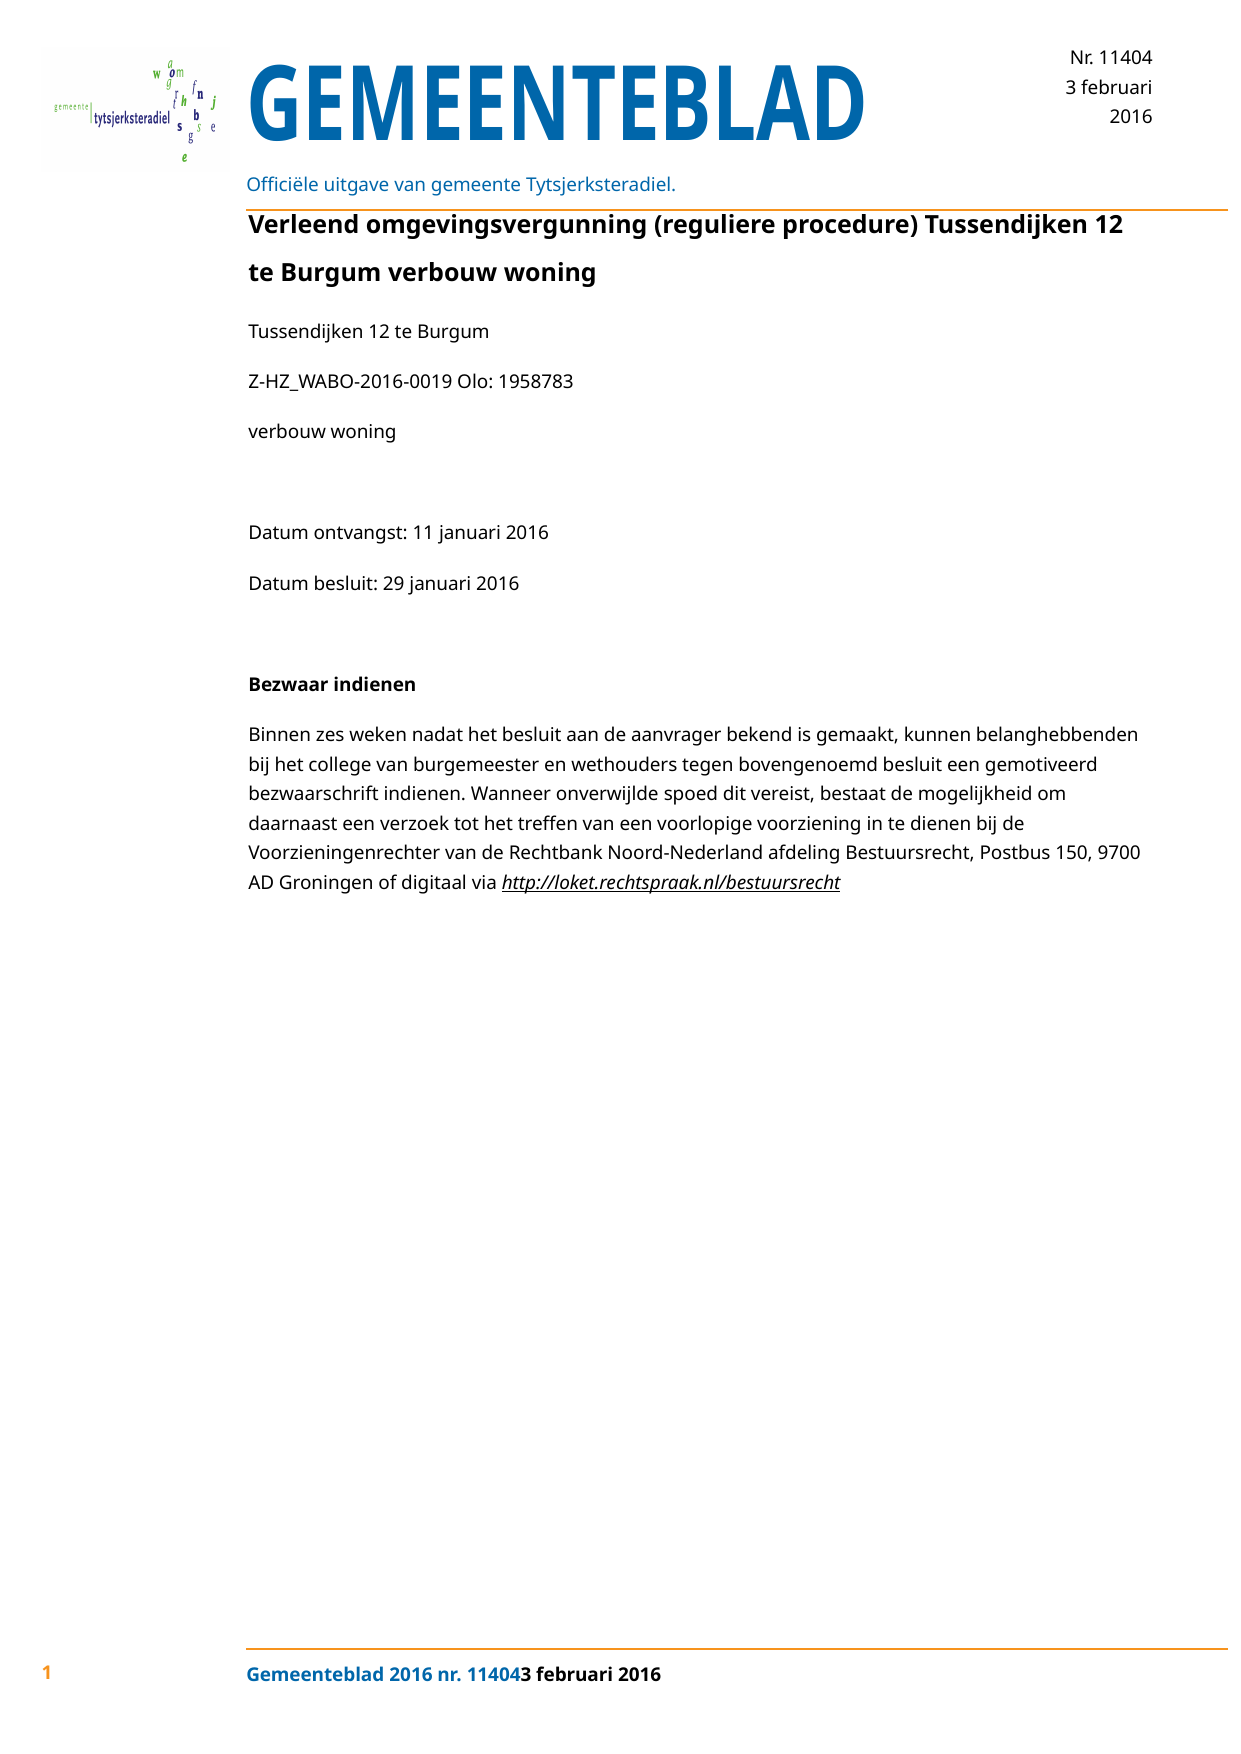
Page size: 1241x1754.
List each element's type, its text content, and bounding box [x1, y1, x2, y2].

text Datum ontvangst: 11 januari 2016 [248, 519, 1152, 545]
text verbouw woning [248, 419, 1152, 444]
text Bezwaar indienen [248, 671, 1152, 697]
picture [41, 47, 231, 172]
text Datum besluit: 29 januari 2016 [248, 570, 1152, 596]
text Verleend omgevingsvergunning (reguliere procedure) Tussendijken 12 te Burgum verbouw woning [248, 211, 1152, 288]
text Tussendijken 12 te Burgum [248, 318, 1152, 344]
text Binnen zes weken nadat het besluit aan de aanvrager bekend is gemaakt, kunnen belanghebbenden bij het college van burgemeester en wethouders tegen bovengenoemd besluit een gemotiveerd bezwaarschrift indienen. Wanneer onverwijlde spoed dit vereist, bestaat de mogelijkheid om daarnaast een verzoek tot het treffen van een voorlopige voorziening in te dienen bij de Voorzieningenrechter van de Rechtbank Noord-Nederland afdeling Bestuursrecht, Postbus 150, 9700 AD Groningen of digitaal via http://loket.rechtspraak.nl/bestuursrecht [248, 721, 1152, 895]
text Z-HZ_WABO-2016-0019 Olo: 1958783 [248, 368, 1152, 394]
